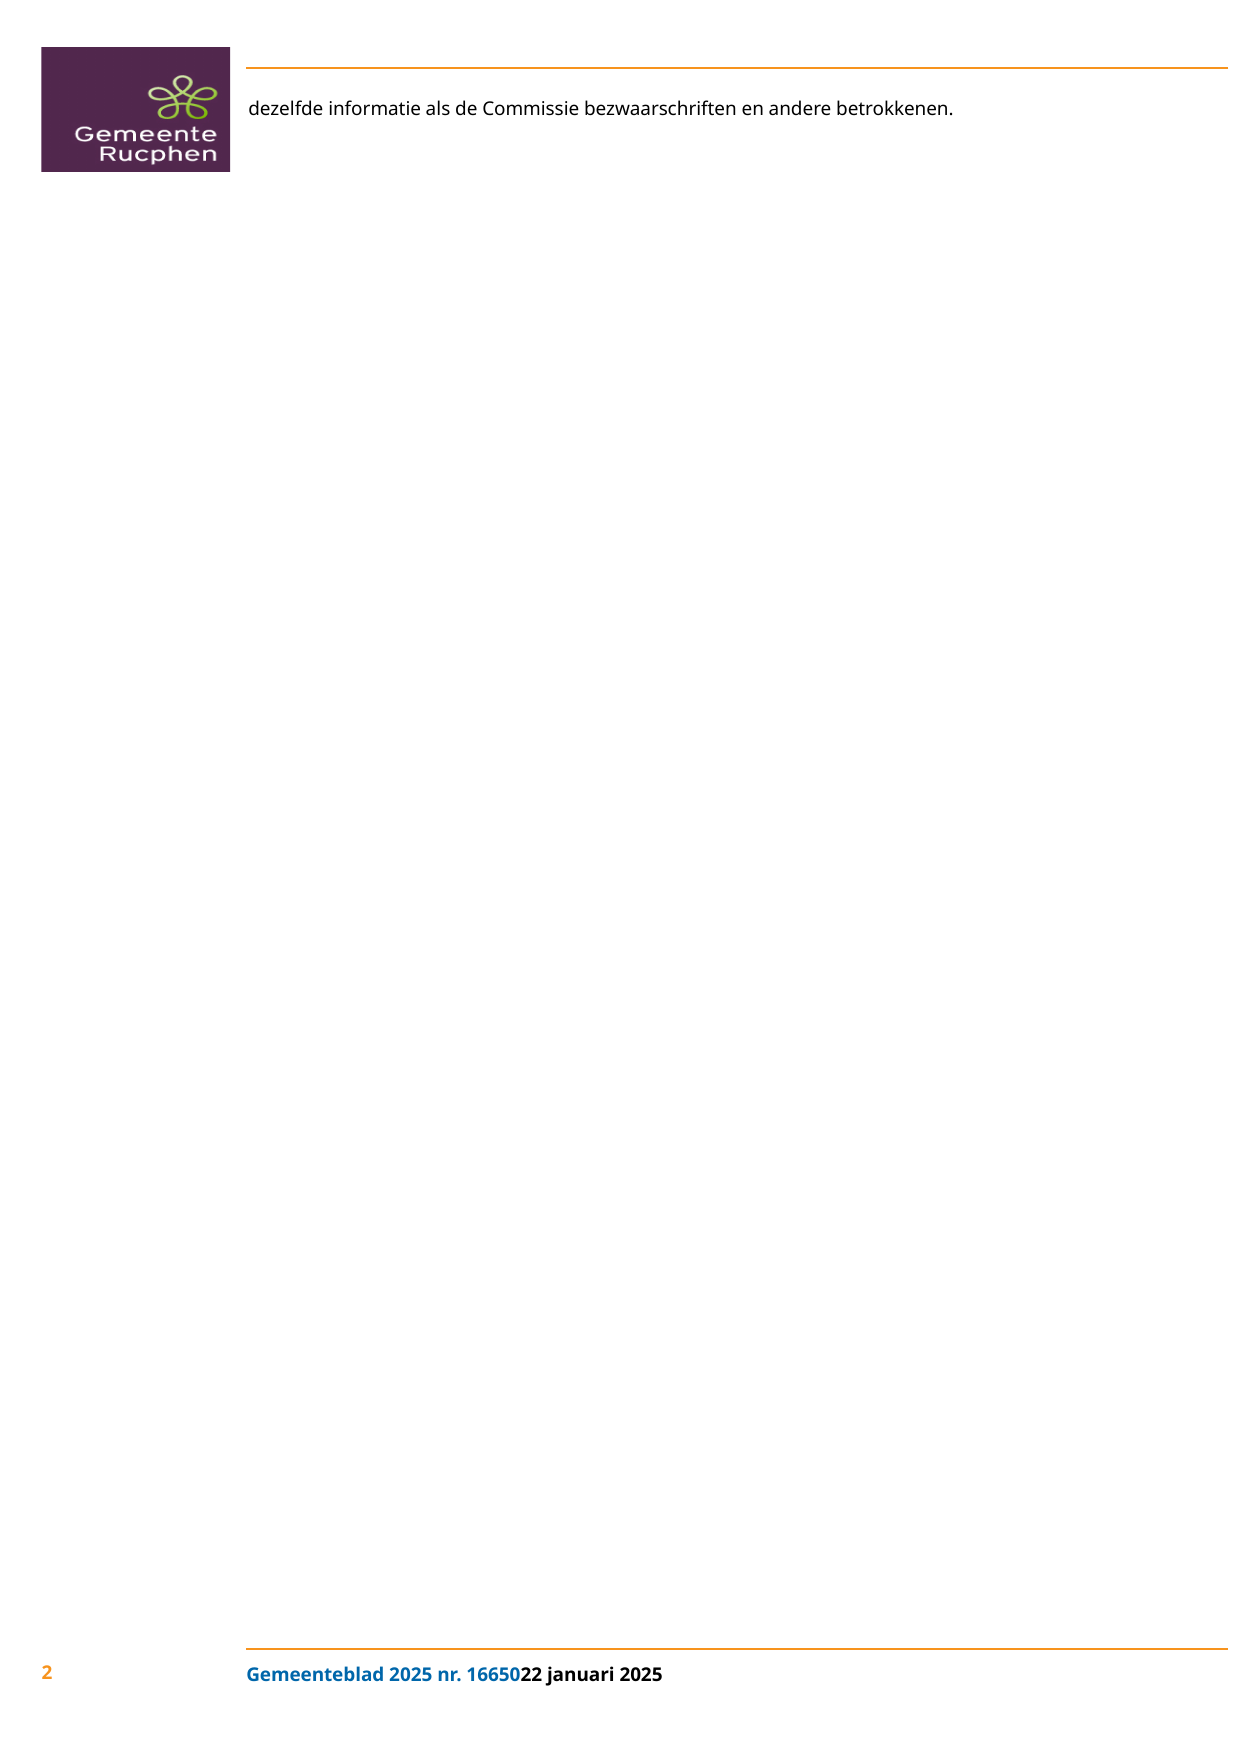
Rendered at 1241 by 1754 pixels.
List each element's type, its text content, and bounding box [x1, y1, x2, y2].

picture [41, 47, 231, 172]
text dezelfde informatie als de Commissie bezwaarschriften en andere betrokkenen. [248, 95, 1152, 121]
